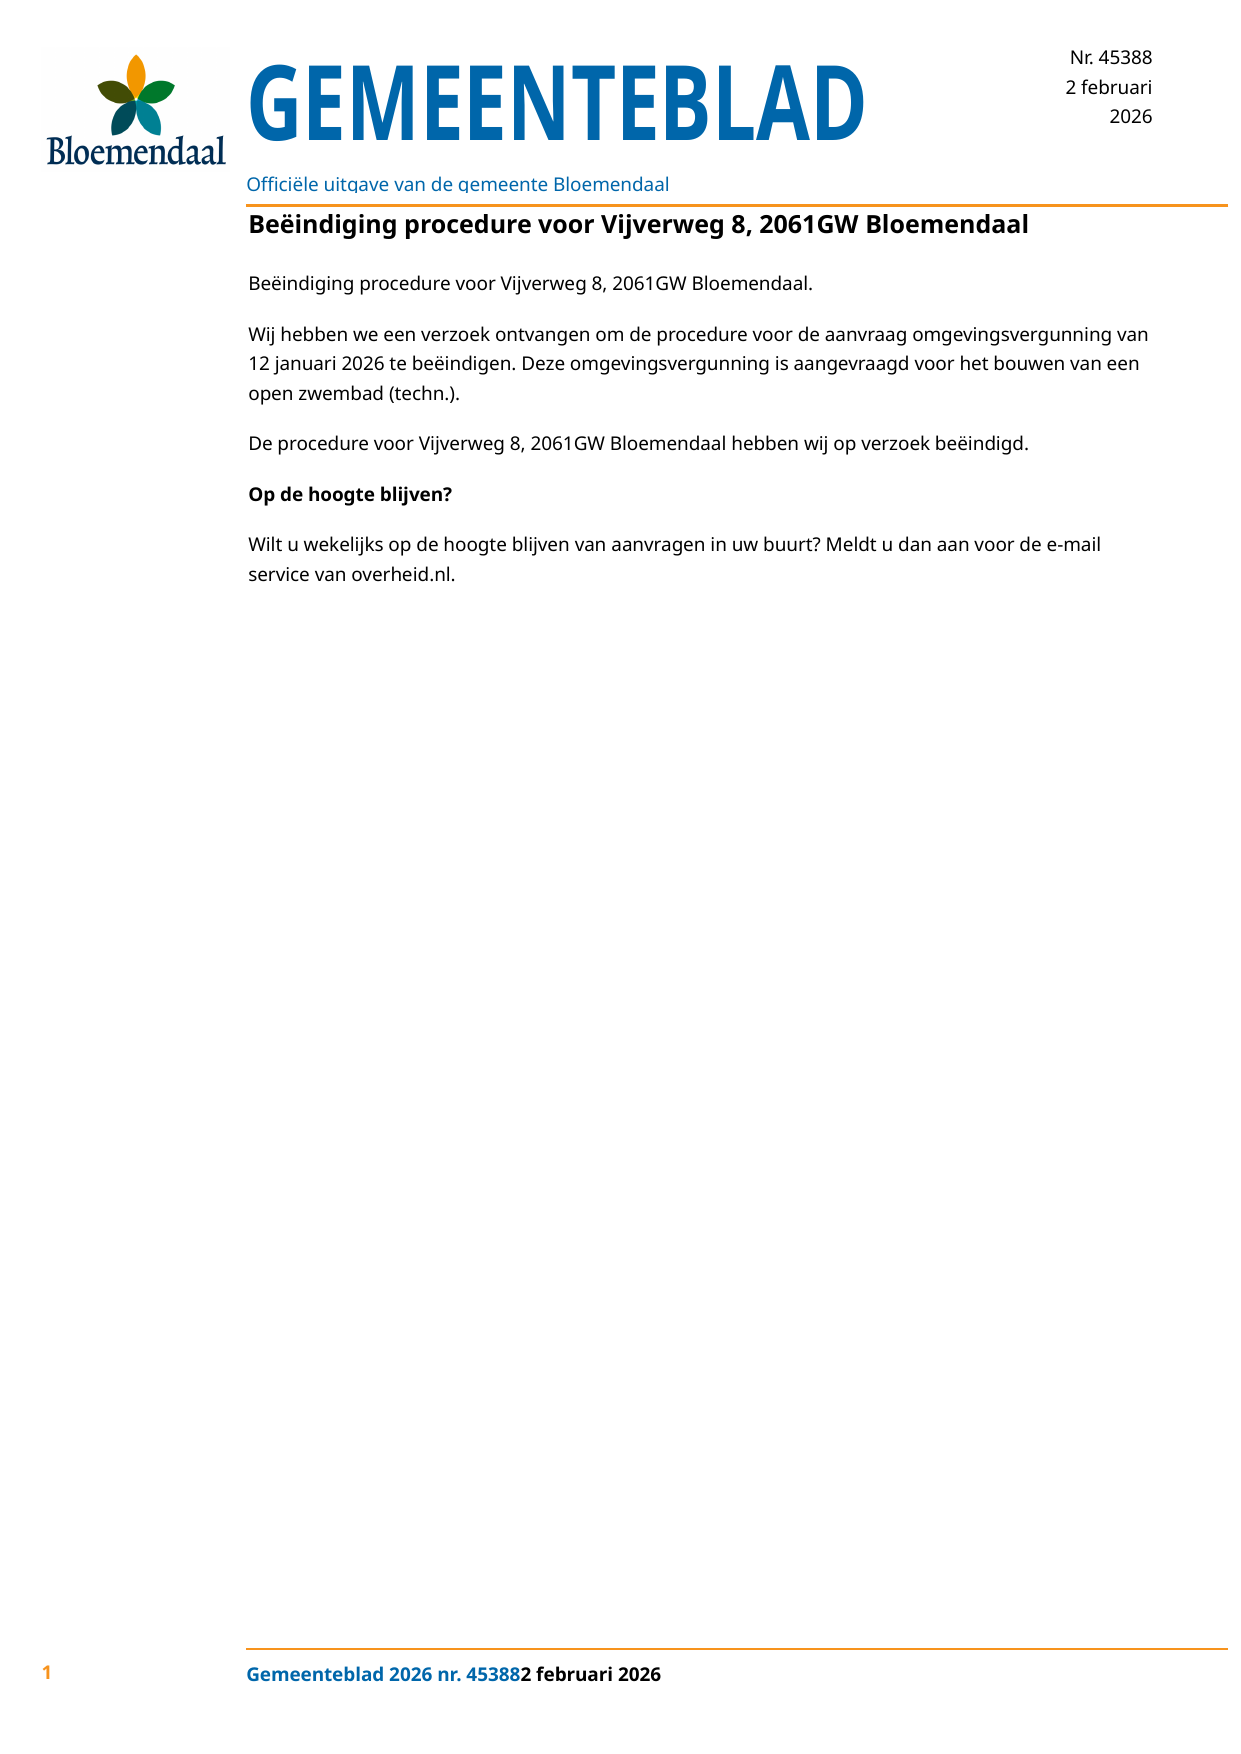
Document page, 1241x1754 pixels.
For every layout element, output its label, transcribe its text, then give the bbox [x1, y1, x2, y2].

text Beëindiging procedure voor Vijverweg 8, 2061GW Bloemendaal [248, 207, 1152, 241]
text Beëindiging procedure voor Vijverweg 8, 2061GW Bloemendaal. [248, 270, 1152, 296]
picture [41, 47, 231, 172]
text Wij hebben we een verzoek ontvangen om de procedure voor de aanvraag omgevingsvergunning van 12 januari 2026 te beëindigen. Deze omgevingsvergunning is aangevraagd voor het bouwen van een open zwembad (techn.). [248, 321, 1152, 406]
text Op de hoogte blijven? [248, 481, 1152, 506]
text De procedure voor Vijverweg 8, 2061GW Bloemendaal hebben wij op verzoek beëindigd. [248, 430, 1152, 456]
text Wilt u wekelijks op de hoogte blijven van aanvragen in uw buurt? Meldt u dan aan voor de e-mail service van overheid.nl. [248, 531, 1152, 586]
